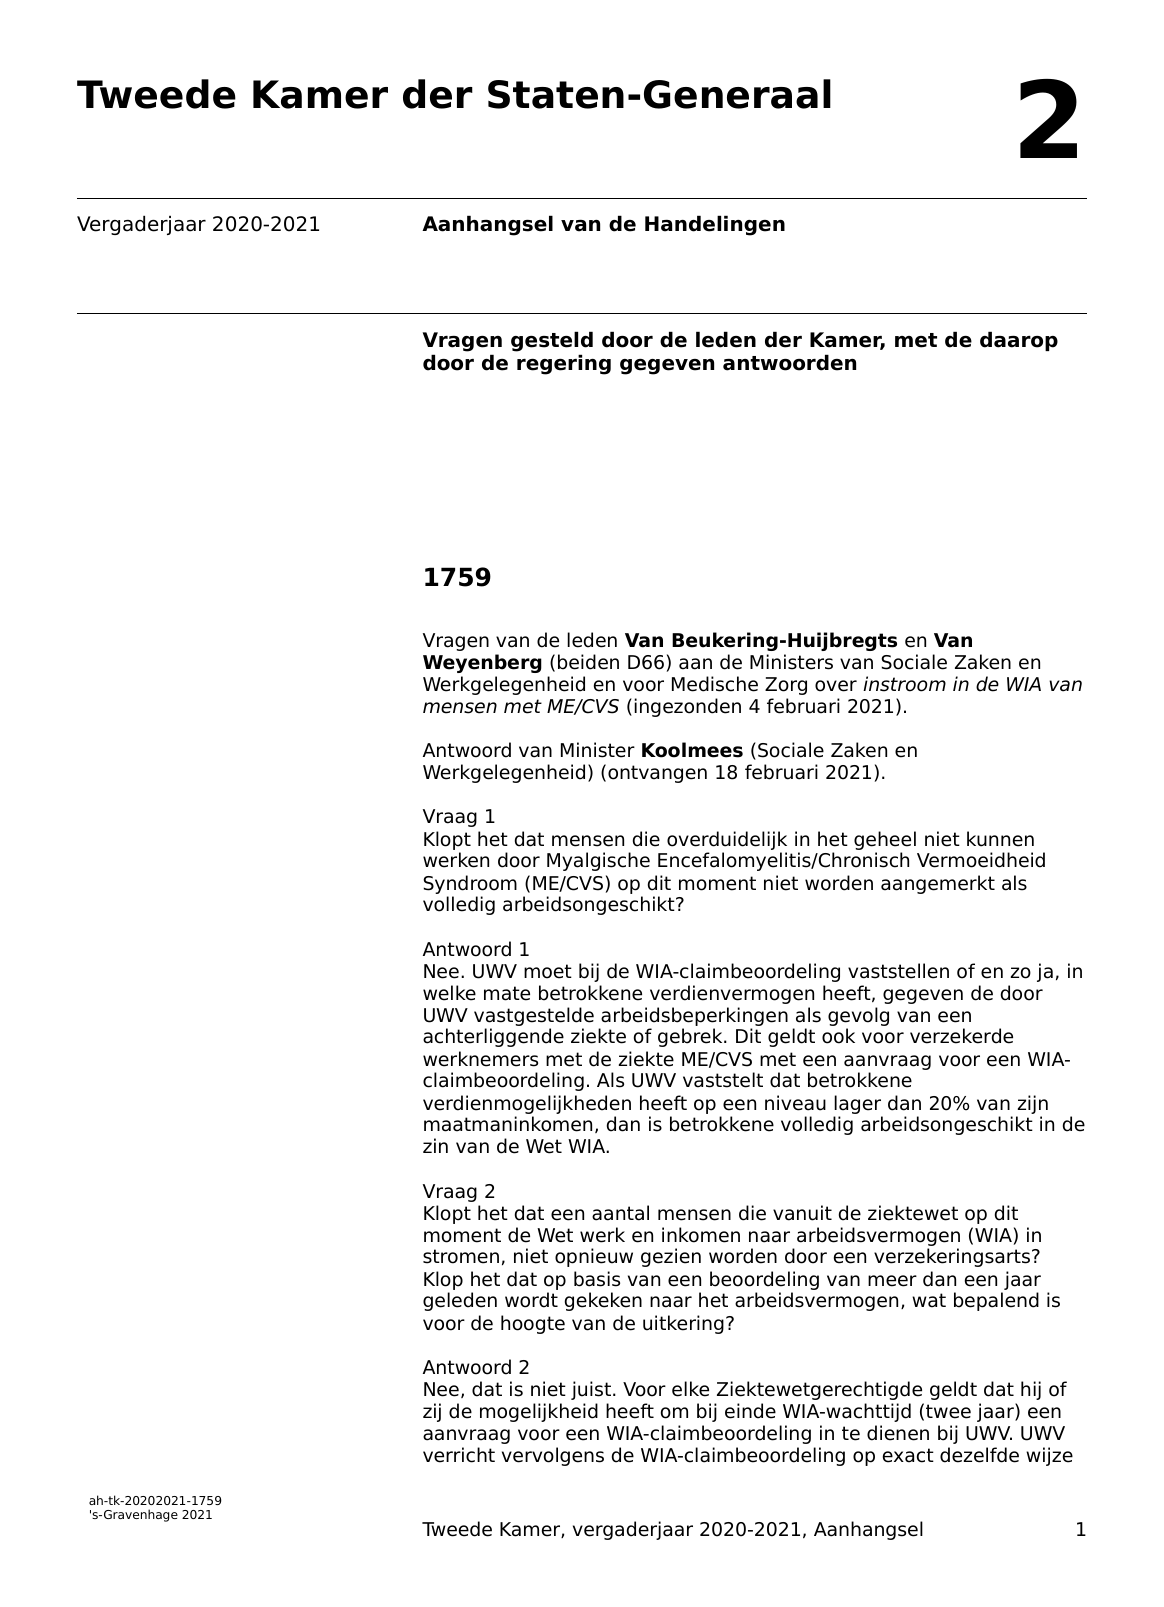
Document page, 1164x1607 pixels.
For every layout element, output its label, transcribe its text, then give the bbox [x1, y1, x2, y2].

text Klopt het dat een aantal mensen die vanuit de ziektewet op dit moment de Wet werk en inkomen naar arbeidsvermogen (WIA) in stromen, niet opnieuw gezien worden door een verzekeringsarts? Klop het dat op basis van een beoordeling van meer dan een jaar geleden wordt gekeken naar het arbeidsvermogen, wat bepalend is voor de hoogte van de uitkering? [422, 1202, 1087, 1334]
table_cell Vragen gesteld door de leden der Kamer, met de daarop door de regering gegeven antwoorden [422, 314, 1087, 375]
text Klopt het dat mensen die overduidelijk in het geheel niet kunnen werken door Myalgische Encefalomyelitis/Chronisch Vermoeidheid Syndroom (ME/CVS) op dit moment niet worden aangemerkt als volledig arbeidsongeschikt? [422, 828, 1087, 916]
text 1759 [422, 563, 1087, 592]
text Antwoord van Minister Koolmees (Sociale Zaken en Werkgelegenheid) (ontvangen 18 februari 2021). [422, 740, 1087, 784]
table_cell [77, 314, 422, 375]
table_cell Aanhangsel van de Handelingen [422, 199, 1087, 313]
table_header Tweede Kamer der Staten-Generaal [77, 59, 886, 198]
text Antwoord 2 [422, 1357, 1087, 1378]
text Nee, dat is niet juist. Voor elke Ziektewetgerechtigde geldt dat hij of zij de mogelijkheid heeft om bij einde WIA-wachttijd (twee jaar) een aanvraag voor een WIA-claimbeoordeling in te dienen bij UWV. UWV verricht vervolgens de WIA-claimbeoordeling op exact dezelfde wijze [422, 1378, 1087, 1466]
text Vraag 1 [422, 806, 1087, 828]
text Nee. UWV moet bij de WIA-claimbeoordeling vaststellen of en zo ja, in welke mate betrokkene verdienvermogen heeft, gegeven de door UWV vastgestelde arbeidsbeperkingen als gevolg van een achterliggende ziekte of gebrek. Dit geldt ook voor verzekerde werknemers met de ziekte ME/CVS met een aanvraag voor een WIA-claimbeoordeling. Als UWV vaststelt dat betrokkene verdienmogelijkheden heeft op een niveau lager dan 20% van zijn maatmaninkomen, dan is betrokkene volledig arbeidsongeschikt in de zin van de Wet WIA. [422, 961, 1087, 1158]
table_header 2 [886, 59, 1087, 198]
text Vragen van de leden Van Beukering-Huijbregts en Van Weyenberg (beiden D66) aan de Ministers van Sociale Zaken en Werkgelegenheid en voor Medische Zorg over instroom in de WIA van mensen met ME/CVS (ingezonden 4 februari 2021). [422, 630, 1087, 718]
text 's-Gravenhage 2021 [88, 1508, 323, 1522]
text Antwoord 1 [422, 938, 1087, 961]
text ah-tk-20202021-1759 [88, 1494, 323, 1508]
text Vraag 2 [422, 1181, 1087, 1202]
table_cell Vergaderjaar 2020-2021 [77, 199, 422, 313]
